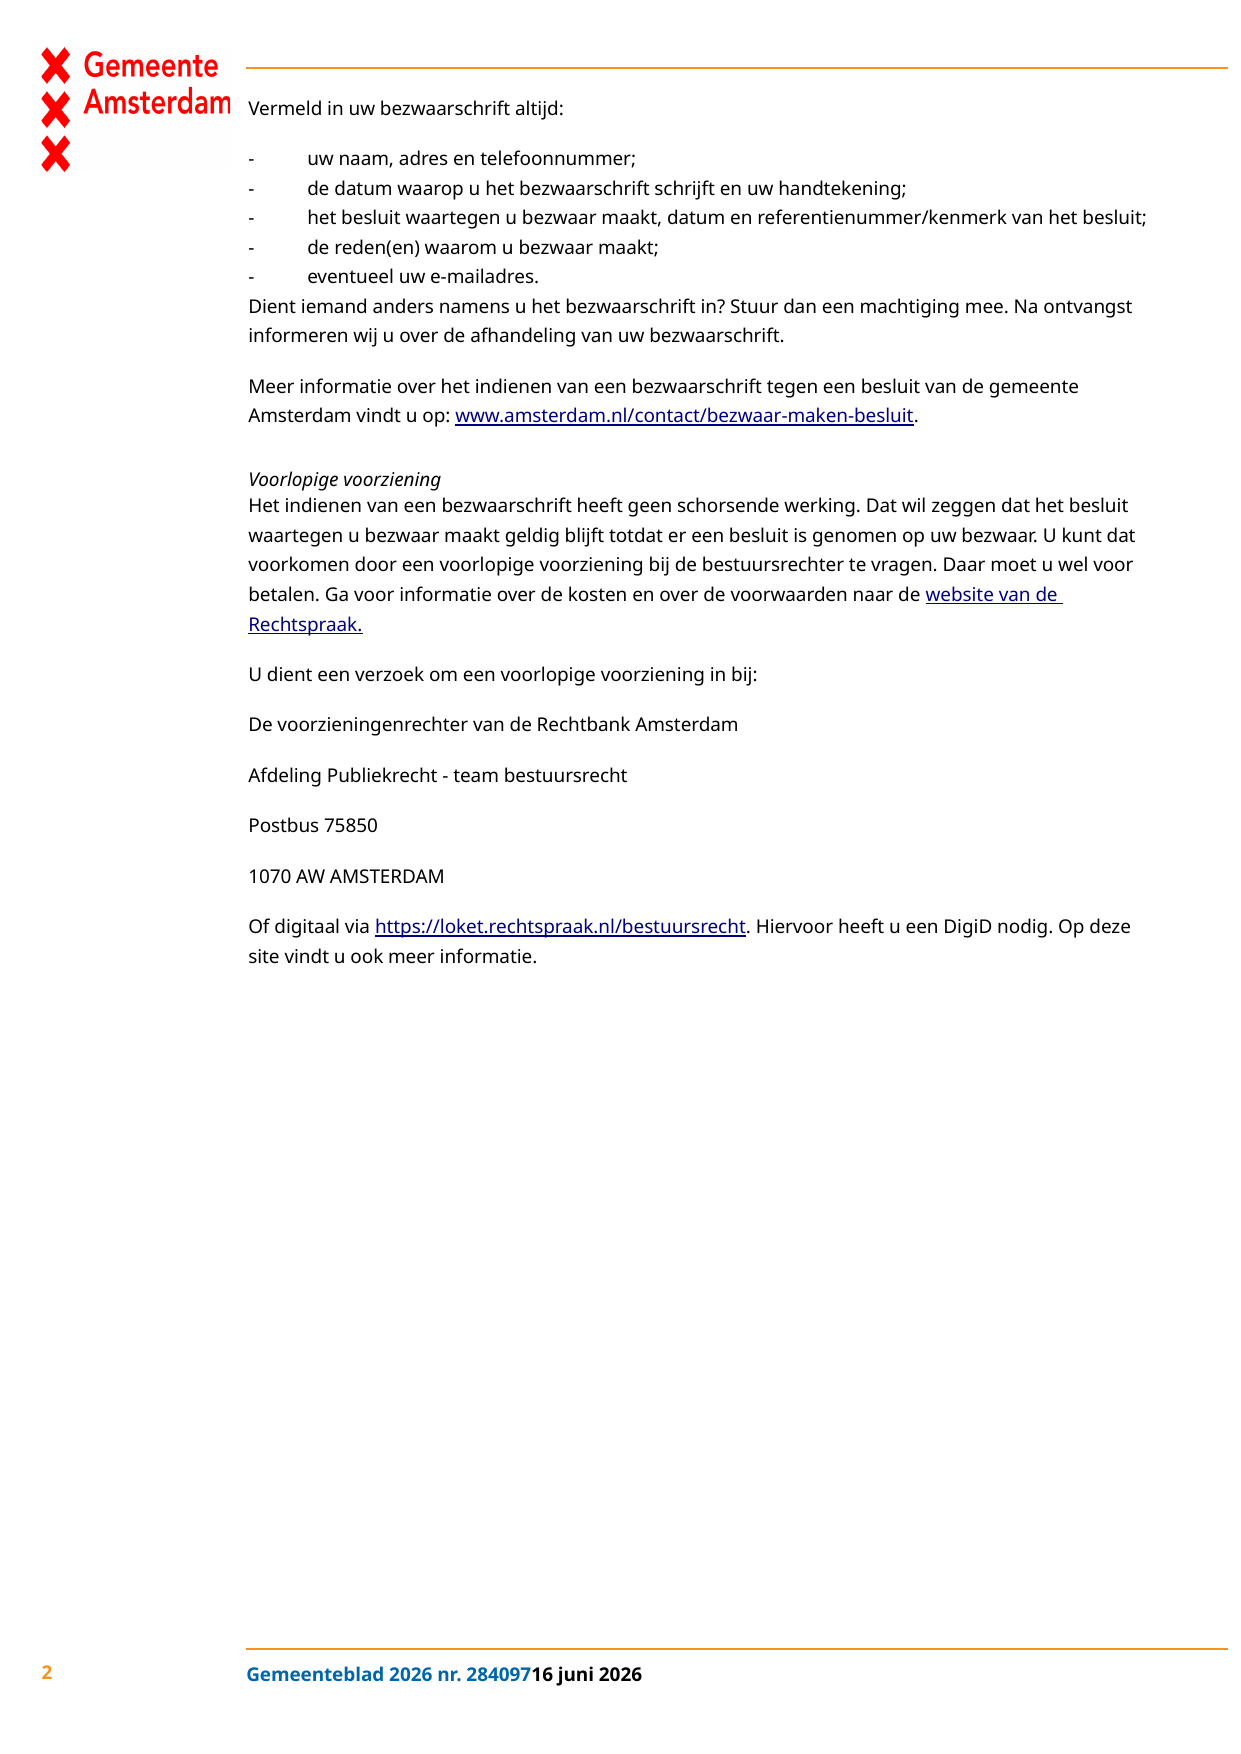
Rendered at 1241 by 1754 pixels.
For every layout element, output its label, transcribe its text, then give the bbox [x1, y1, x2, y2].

text Meer informatie over het indienen van een bezwaarschrift tegen een besluit van de gemeente Amsterdam vindt u op: www.amsterdam.nl/contact/bezwaar-maken-besluit. [248, 373, 1152, 428]
text Afdeling Publiekrecht - team bestuursrecht [248, 762, 1152, 788]
list de reden(en) waarom u bezwaar maakt; [248, 234, 1152, 260]
text Dient iemand anders namens u het bezwaarschrift in? Stuur dan een machtiging mee. Na ontvangst informeren wij u over de afhandeling van uw bezwaarschrift. [248, 293, 1152, 348]
list de datum waarop u het bezwaarschrift schrijft en uw handtekening; [248, 175, 1152, 201]
text Voorlopige voorziening [248, 467, 1152, 492]
text U dient een verzoek om een voorlopige voorziening in bij: [248, 661, 1152, 687]
picture [41, 47, 231, 172]
list het besluit waartegen u bezwaar maakt, datum en referentienummer/kenmerk van het besluit; [248, 204, 1152, 230]
text 1070 AW AMSTERDAM [248, 863, 1152, 888]
text De voorzieningenrechter van de Rechtbank Amsterdam [248, 712, 1152, 737]
text Het indienen van een bezwaarschrift heeft geen schorsende werking. Dat wil zeggen dat het besluit waartegen u bezwaar maakt geldig blijft totdat er een besluit is genomen op uw bezwaar. U kunt dat voorkomen door een voorlopige voorziening bij de bestuursrechter te vragen. Daar moet u wel voor betalen. Ga voor informatie over de kosten en over de voorwaarden naar de website van de Rechtspraak. [248, 492, 1152, 636]
text Vermeld in uw bezwaarschrift altijd: [248, 95, 1152, 121]
list eventueel uw e-mailadres. [248, 263, 1152, 289]
list uw naam, adres en telefoonnummer; [248, 145, 1152, 171]
text Postbus 75850 [248, 812, 1152, 838]
text Of digitaal via https://loket.rechtspraak.nl/bestuursrecht. Hiervoor heeft u een DigiD nodig. Op deze site vindt u ook meer informatie. [248, 913, 1152, 968]
